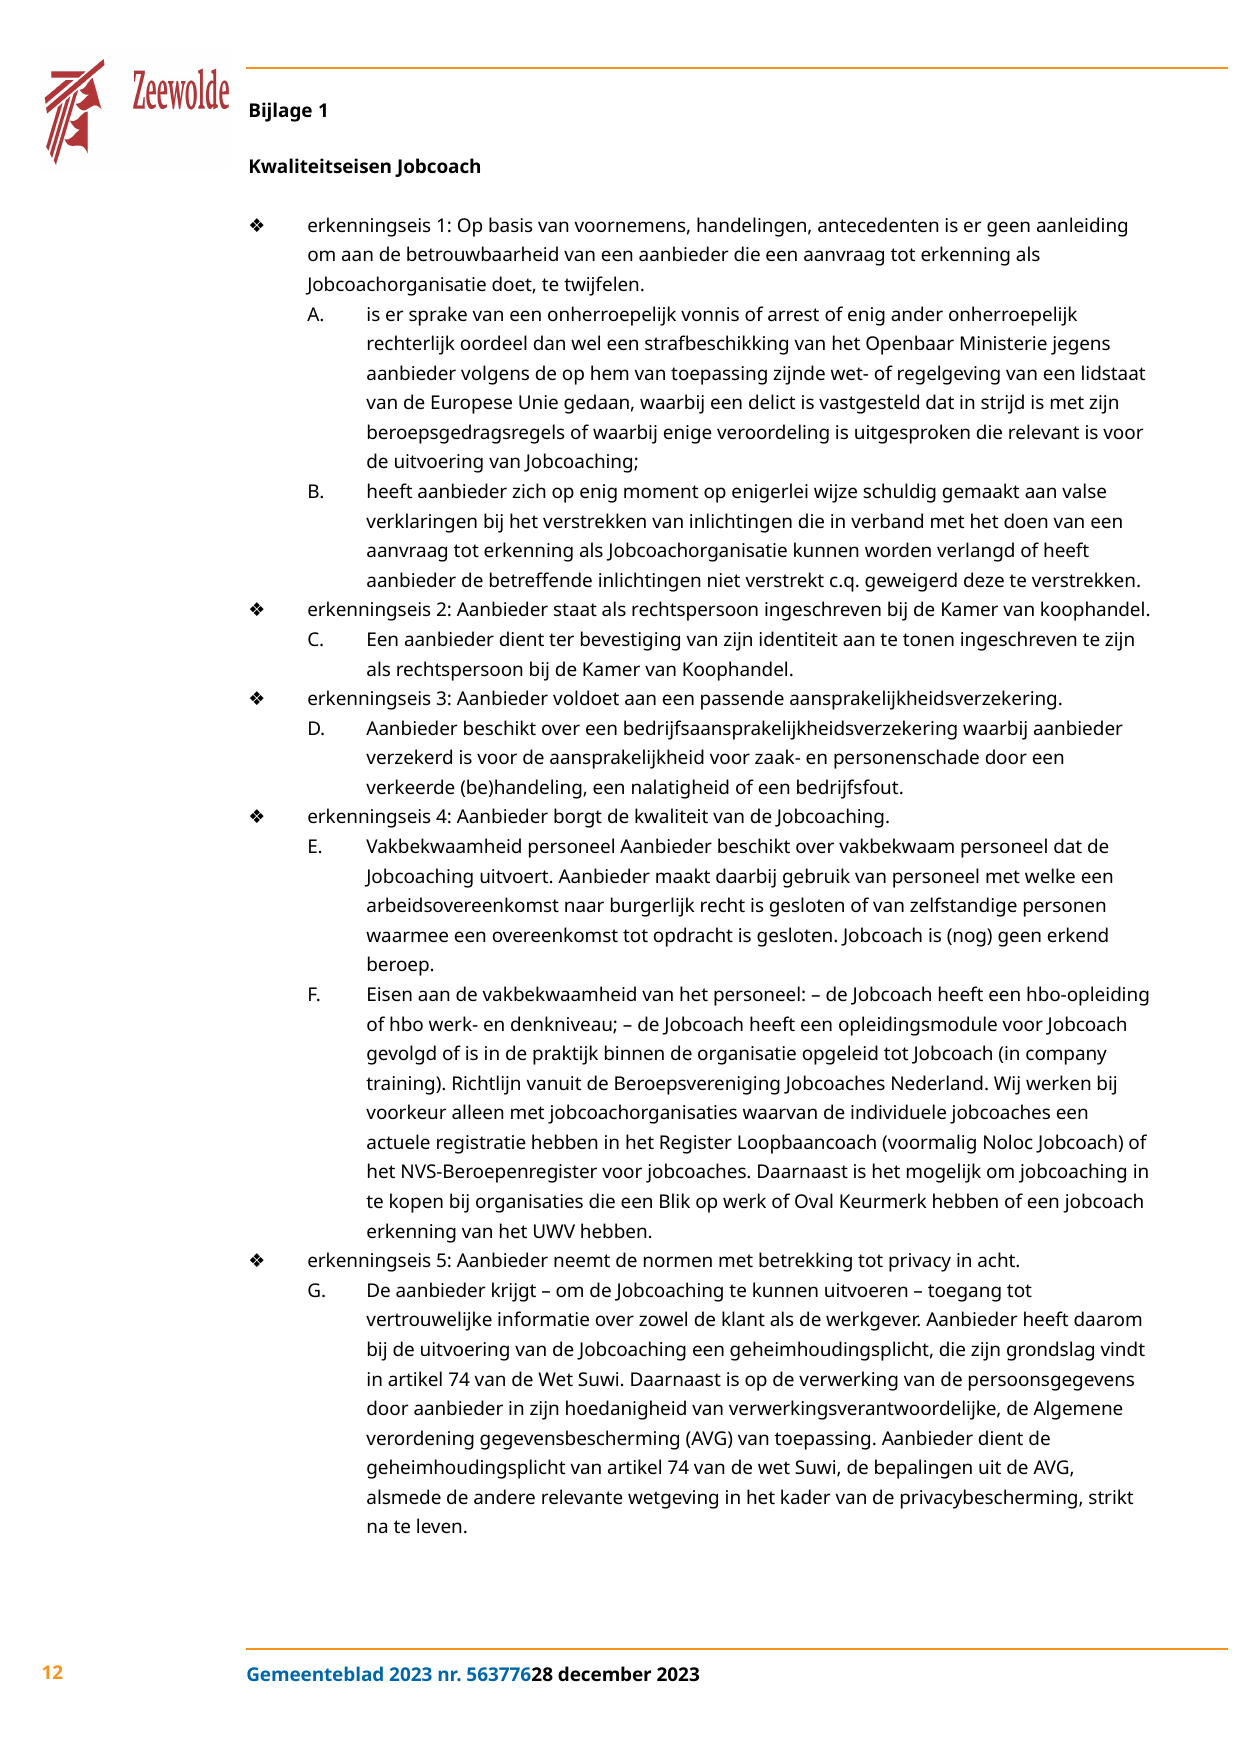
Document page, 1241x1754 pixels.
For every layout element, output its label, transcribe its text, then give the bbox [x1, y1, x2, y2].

list Een aanbieder dient ter bevestiging van zijn identiteit aan te tonen ingeschreven te zijn als rechtspersoon bij de Kamer van Koophandel. [307, 626, 1152, 682]
list is er sprake van een onherroepelijk vonnis of arrest of enig ander onherroepelijk rechterlijk oordeel dan wel een strafbeschikking van het Openbaar Ministerie jegens aanbieder volgens de op hem van toepassing zijnde wet- of regelgeving van een lidstaat van de Europese Unie gedaan, waarbij een delict is vastgesteld dat in strijd is met zijn beroepsgedragsregels of waarbij enige veroordeling is uitgesproken die relevant is voor de uitvoering van Jobcoaching; [307, 301, 1152, 474]
text Bijlage 1 [248, 95, 1152, 123]
text Kwaliteitseisen Jobcoach [248, 153, 1152, 179]
list erkenningseis 1: Op basis van voornemens, handelingen, antecedenten is er geen aanleiding om aan de betrouwbaarheid van een aanbieder die een aanvraag tot erkenning als Jobcoachorganisatie doet, te twijfelen. [248, 212, 1152, 297]
list heeft aanbieder zich op enig moment op enigerlei wijze schuldig gemaakt aan valse verklaringen bij het verstrekken van inlichtingen die in verband met het doen van een aanvraag tot erkenning als Jobcoachorganisatie kunnen worden verlangd of heeft aanbieder de betreffende inlichtingen niet verstrekt c.q. geweigerd deze te verstrekken. [307, 478, 1152, 593]
list Vakbekwaamheid personeel Aanbieder beschikt over vakbekwaam personeel dat de Jobcoaching uitvoert. Aanbieder maakt daarbij gebruik van personeel met welke een arbeidsovereenkomst naar burgerlijk recht is gesloten of van zelfstandige personen waarmee een overeenkomst tot opdracht is gesloten. Jobcoach is (nog) geen erkend beroep. [307, 833, 1152, 977]
picture [41, 47, 231, 172]
list Aanbieder beschikt over een bedrijfsaansprakelijkheidsverzekering waarbij aanbieder verzekerd is voor de aansprakelijkheid voor zaak- en personenschade door een verkeerde (be)handeling, een nalatigheid of een bedrijfsfout. [307, 715, 1152, 800]
list erkenningseis 4: Aanbieder borgt de kwaliteit van de Jobcoaching. [248, 804, 1152, 829]
list erkenningseis 3: Aanbieder voldoet aan een passende aansprakelijkheidsverzekering. [248, 685, 1152, 711]
list erkenningseis 2: Aanbieder staat als rechtspersoon ingeschreven bij de Kamer van koophandel. [248, 597, 1152, 622]
list De aanbieder krijgt – om de Jobcoaching te kunnen uitvoeren – toegang tot vertrouwelijke informatie over zowel de klant als de werkgever. Aanbieder heeft daarom bij de uitvoering van de Jobcoaching een geheimhoudingsplicht, die zijn grondslag vindt in artikel 74 van de Wet Suwi. Daarnaast is op de verwerking van de persoonsgegevens door aanbieder in zijn hoedanigheid van verwerkingsverantwoordelijke, de Algemene verordening gegevensbescherming (AVG) van toepassing. Aanbieder dient de geheimhoudingsplicht van artikel 74 van de wet Suwi, de bepalingen uit de AVG, alsmede de andere relevante wetgeving in het kader van de privacybescherming, strikt na te leven. [307, 1277, 1152, 1539]
list Eisen aan de vakbekwaamheid van het personeel: – de Jobcoach heeft een hbo-opleiding of hbo werk- en denkniveau; – de Jobcoach heeft een opleidingsmodule voor Jobcoach gevolgd of is in de praktijk binnen de organisatie opgeleid tot Jobcoach (in company training). Richtlijn vanuit de Beroepsvereniging Jobcoaches Nederland. Wij werken bij voorkeur alleen met jobcoachorganisaties waarvan de individuele jobcoaches een actuele registratie hebben in het Register Loopbaancoach (voormalig Noloc Jobcoach) of het NVS-Beroepenregister voor jobcoaches. Daarnaast is het mogelijk om jobcoaching in te kopen bij organisaties die een Blik op werk of Oval Keurmerk hebben of een jobcoach erkenning van het UWV hebben. [307, 981, 1152, 1244]
list erkenningseis 5: Aanbieder neemt de normen met betrekking tot privacy in acht. [248, 1247, 1152, 1273]
